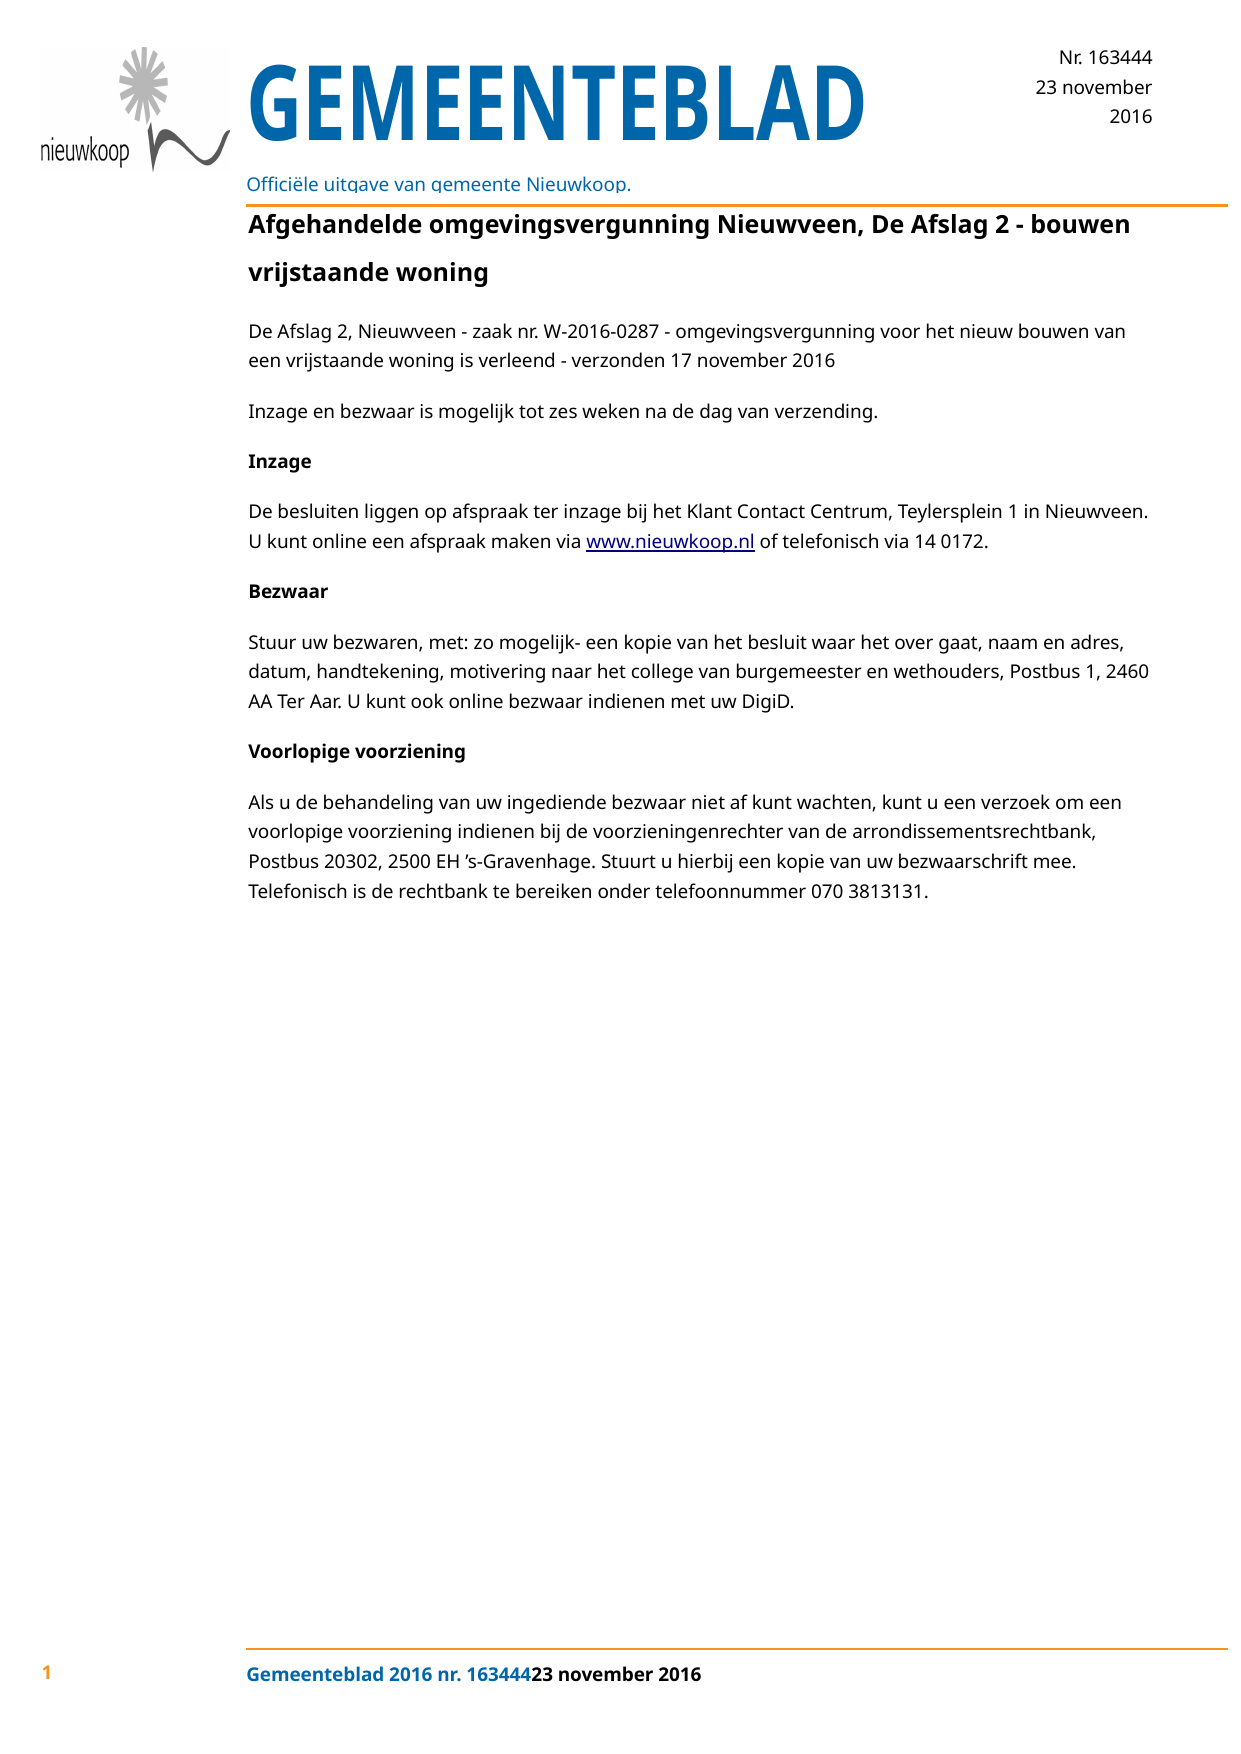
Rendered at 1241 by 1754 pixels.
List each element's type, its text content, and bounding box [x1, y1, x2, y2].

text Stuur uw bezwaren, met: zo mogelijk- een kopie van het besluit waar het over gaat, naam en adres, datum, handtekening, motivering naar het college van burgemeester en wethouders, Postbus 1, 2460 AA Ter Aar. U kunt ook online bezwaar indienen met uw DigiD. [248, 629, 1152, 714]
text Voorlopige voorziening [248, 739, 1152, 764]
text Als u de behandeling van uw ingediende bezwaar niet af kunt wachten, kunt u een verzoek om een voorlopige voorziening indienen bij de voorzieningenrechter van de arrondissementsrechtbank, Postbus 20302, 2500 EH ’s-Gravenhage. Stuurt u hierbij een kopie van uw bezwaarschrift mee. Telefonisch is de rechtbank te bereiken onder telefoonnummer 070 3813131. [248, 789, 1152, 904]
text De besluiten liggen op afspraak ter inzage bij het Klant Contact Centrum, Teylersplein 1 in Nieuwveen. U kunt online een afspraak maken via www.nieuwkoop.nl of telefonisch via 14 0172. [248, 499, 1152, 554]
picture [41, 47, 231, 172]
text De Afslag 2, Nieuwveen - zaak nr. W-2016-0287 - omgevingsvergunning voor het nieuw bouwen van een vrijstaande woning is verleend - verzonden 17 november 2016 [248, 318, 1152, 373]
text Bezwaar [248, 579, 1152, 604]
text Inzage en bezwaar is mogelijk tot zes weken na de dag van verzending. [248, 398, 1152, 424]
text Afgehandelde omgevingsvergunning Nieuwveen, De Afslag 2 - bouwen vrijstaande woning [248, 207, 1152, 288]
text Inzage [248, 448, 1152, 474]
